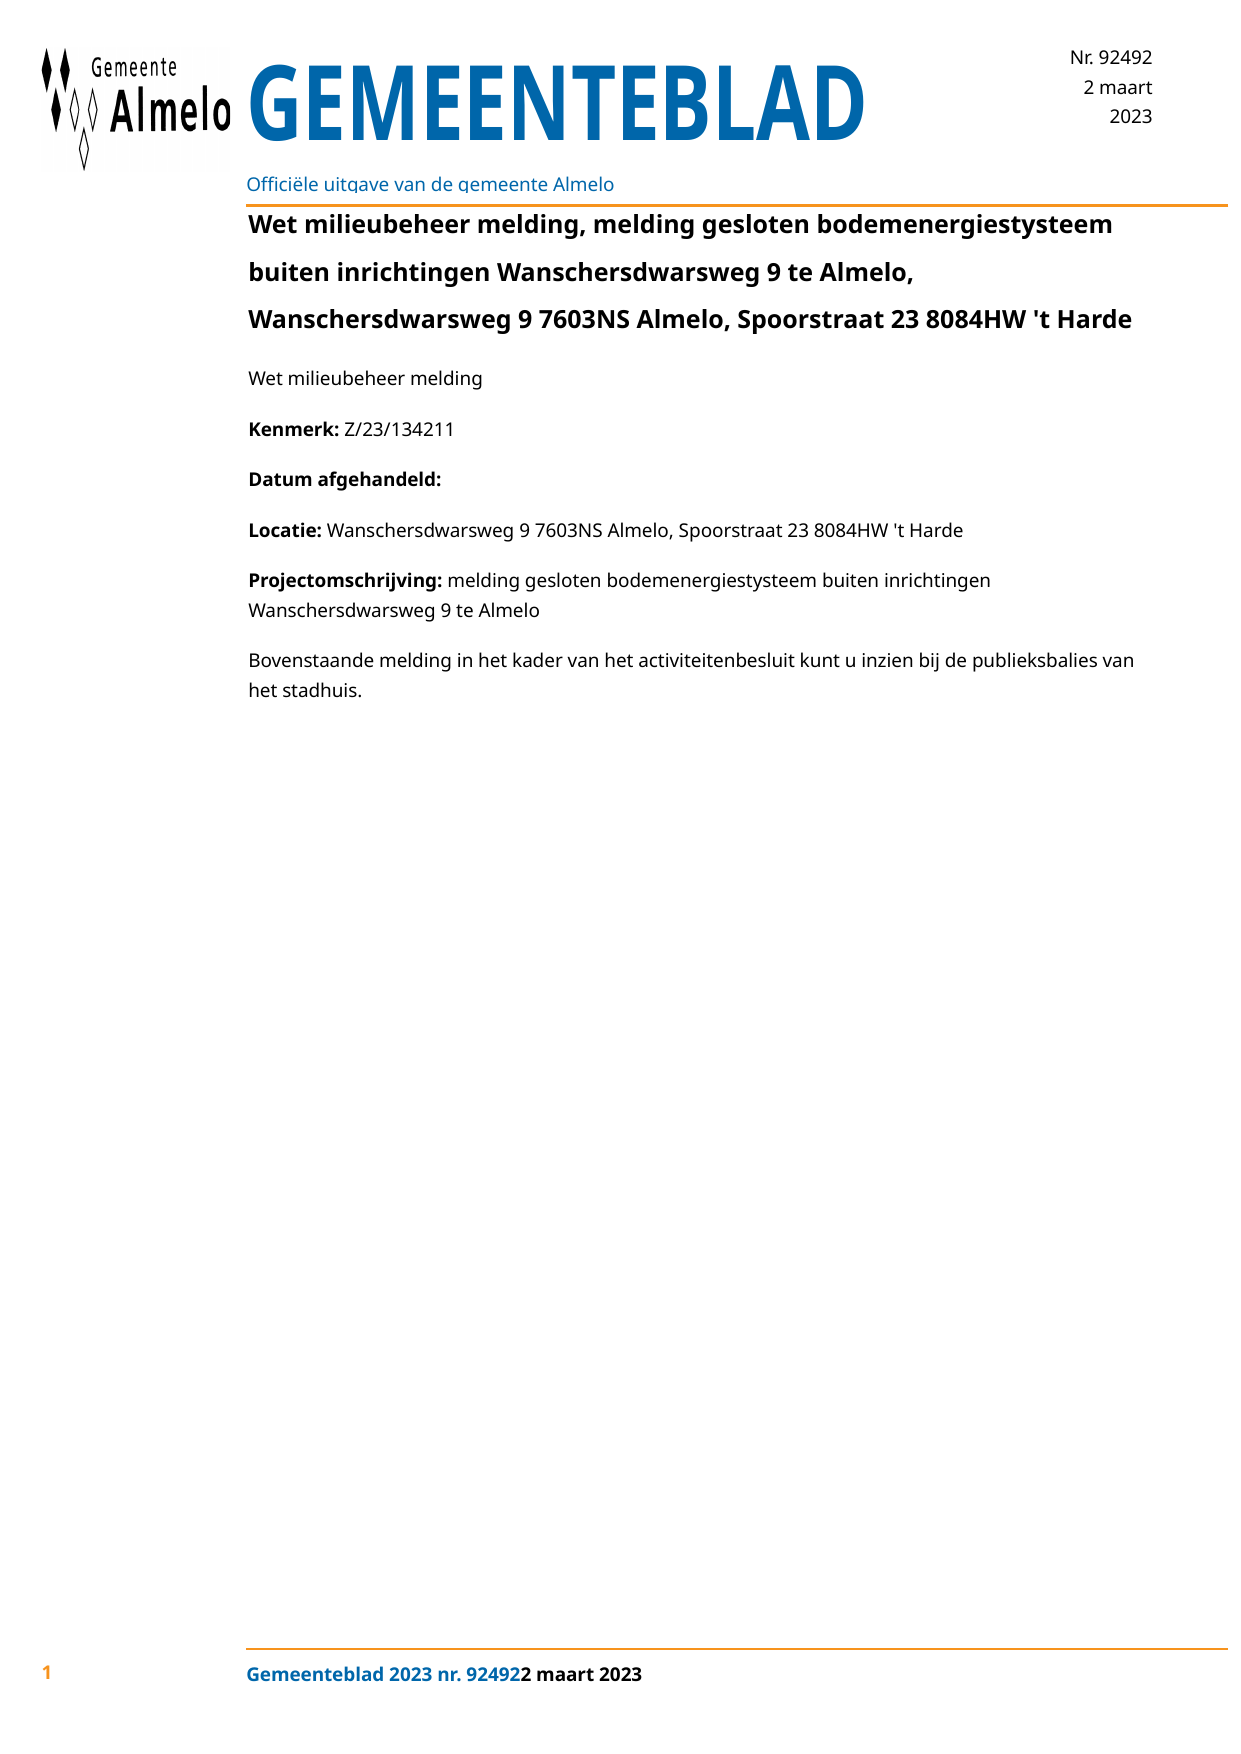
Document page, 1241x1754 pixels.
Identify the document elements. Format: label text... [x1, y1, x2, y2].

picture [41, 47, 231, 172]
text Bovenstaande melding in het kader van het activiteitenbesluit kunt u inzien bij de publieksbalies van het stadhuis. [248, 647, 1152, 702]
text Wet milieubeheer melding [248, 366, 1152, 391]
text Wet milieubeheer melding, melding gesloten bodemenergiestysteem buiten inrichtingen Wanschersdwarsweg 9 te Almelo, Wanschersdwarsweg 9 7603NS Almelo, Spoorstraat 23 8084HW 't Harde [248, 207, 1152, 336]
text Locatie: Wanschersdwarsweg 9 7603NS Almelo, Spoorstraat 23 8084HW 't Harde [248, 517, 1152, 542]
text Projectomschrijving: melding gesloten bodemenergiestysteem buiten inrichtingen Wanschersdwarsweg 9 te Almelo [248, 567, 1152, 622]
text Datum afgehandeld: [248, 466, 1152, 492]
text Kenmerk: Z/23/134211 [248, 416, 1152, 442]
